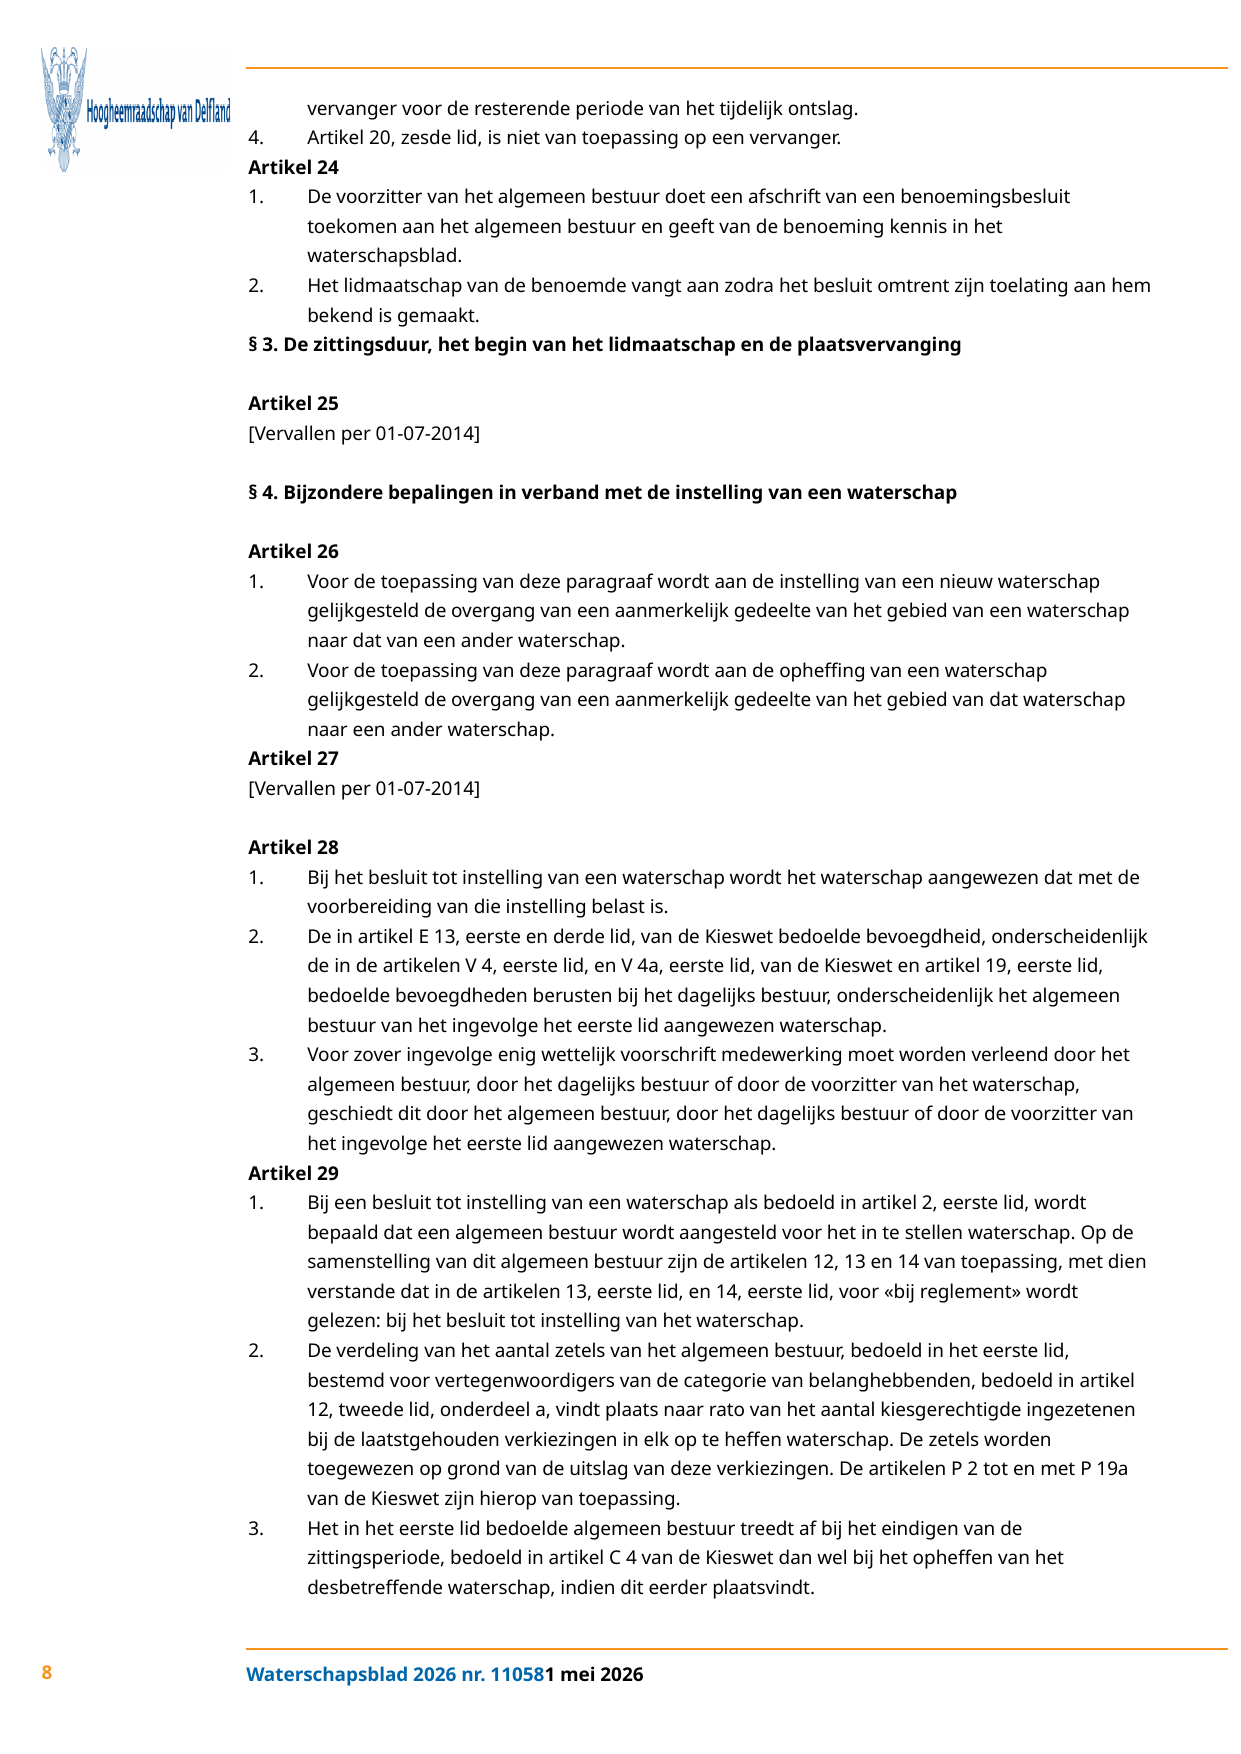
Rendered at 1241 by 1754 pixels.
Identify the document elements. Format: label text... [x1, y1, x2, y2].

text § 4. Bijzondere bepalingen in verband met de instelling van een waterschap [248, 479, 1152, 505]
text Artikel 27 [248, 746, 1152, 771]
list vervanger voor de resterende periode van het tijdelijk ontslag. [248, 95, 1152, 121]
list Bij een besluit tot instelling van een waterschap als bedoeld in artikel 2, eerste lid, wordt bepaald dat een algemeen bestuur wordt aangesteld voor het in te stellen waterschap. Op de samenstelling van dit algemeen bestuur zijn de artikelen 12, 13 en 14 van toepassing, met dien verstande dat in de artikelen 13, eerste lid, en 14, eerste lid, voor «bij reglement» wordt gelezen: bij het besluit tot instelling van het waterschap. [248, 1189, 1152, 1333]
text Artikel 25 [248, 391, 1152, 416]
picture [41, 47, 231, 172]
list De in artikel E 13, eerste en derde lid, van de Kieswet bedoelde bevoegdheid, onderscheidenlijk de in de artikelen V 4, eerste lid, en V 4a, eerste lid, van de Kieswet en artikel 19, eerste lid, bedoelde bevoegdheden berusten bij het dagelijks bestuur, onderscheidenlijk het algemeen bestuur van het ingevolge het eerste lid aangewezen waterschap. [248, 923, 1152, 1038]
text [Vervallen per 01-07-2014] [248, 775, 1152, 801]
list Bij het besluit tot instelling van een waterschap wordt het waterschap aangewezen dat met de voorbereiding van die instelling belast is. [248, 864, 1152, 919]
text § 3. De zittingsduur, het begin van het lidmaatschap en de plaatsvervanging [248, 331, 1152, 357]
list Artikel 20, zesde lid, is niet van toepassing op een vervanger. [248, 124, 1152, 150]
list Voor de toepassing van deze paragraaf wordt aan de opheffing van een waterschap gelijkgesteld de overgang van een aanmerkelijk gedeelte van het gebied van dat waterschap naar een ander waterschap. [248, 657, 1152, 742]
text Artikel 26 [248, 538, 1152, 564]
list De voorzitter van het algemeen bestuur doet een afschrift van een benoemingsbesluit toekomen aan het algemeen bestuur en geeft van de benoeming kennis in het waterschapsblad. [248, 183, 1152, 268]
list Voor de toepassing van deze paragraaf wordt aan de instelling van een nieuw waterschap gelijkgesteld de overgang van een aanmerkelijk gedeelte van het gebied van een waterschap naar dat van een ander waterschap. [248, 568, 1152, 653]
text Artikel 28 [248, 834, 1152, 860]
list Het lidmaatschap van de benoemde vangt aan zodra het besluit omtrent zijn toelating aan hem bekend is gemaakt. [248, 272, 1152, 328]
text [Vervallen per 01-07-2014] [248, 420, 1152, 446]
list Het in het eerste lid bedoelde algemeen bestuur treedt af bij het eindigen van de zittingsperiode, bedoeld in artikel C 4 van de Kieswet dan wel bij het opheffen van het desbetreffende waterschap, indien dit eerder plaatsvindt. [248, 1515, 1152, 1600]
list Voor zover ingevolge enig wettelijk voorschrift medewerking moet worden verleend door het algemeen bestuur, door het dagelijks bestuur of door de voorzitter van het waterschap, geschiedt dit door het algemeen bestuur, door het dagelijks bestuur of door de voorzitter van het ingevolge het eerste lid aangewezen waterschap. [248, 1041, 1152, 1156]
text Artikel 29 [248, 1160, 1152, 1186]
text Artikel 24 [248, 154, 1152, 180]
list De verdeling van het aantal zetels van het algemeen bestuur, bedoeld in het eerste lid, bestemd voor vertegenwoordigers van de categorie van belanghebbenden, bedoeld in artikel 12, tweede lid, onderdeel a, vindt plaats naar rato van het aantal kiesgerechtigde ingezetenen bij de laatstgehouden verkiezingen in elk op te heffen waterschap. De zetels worden toegewezen op grond van de uitslag van deze verkiezingen. De artikelen P 2 tot en met P 19a van de Kieswet zijn hierop van toepassing. [248, 1337, 1152, 1511]
